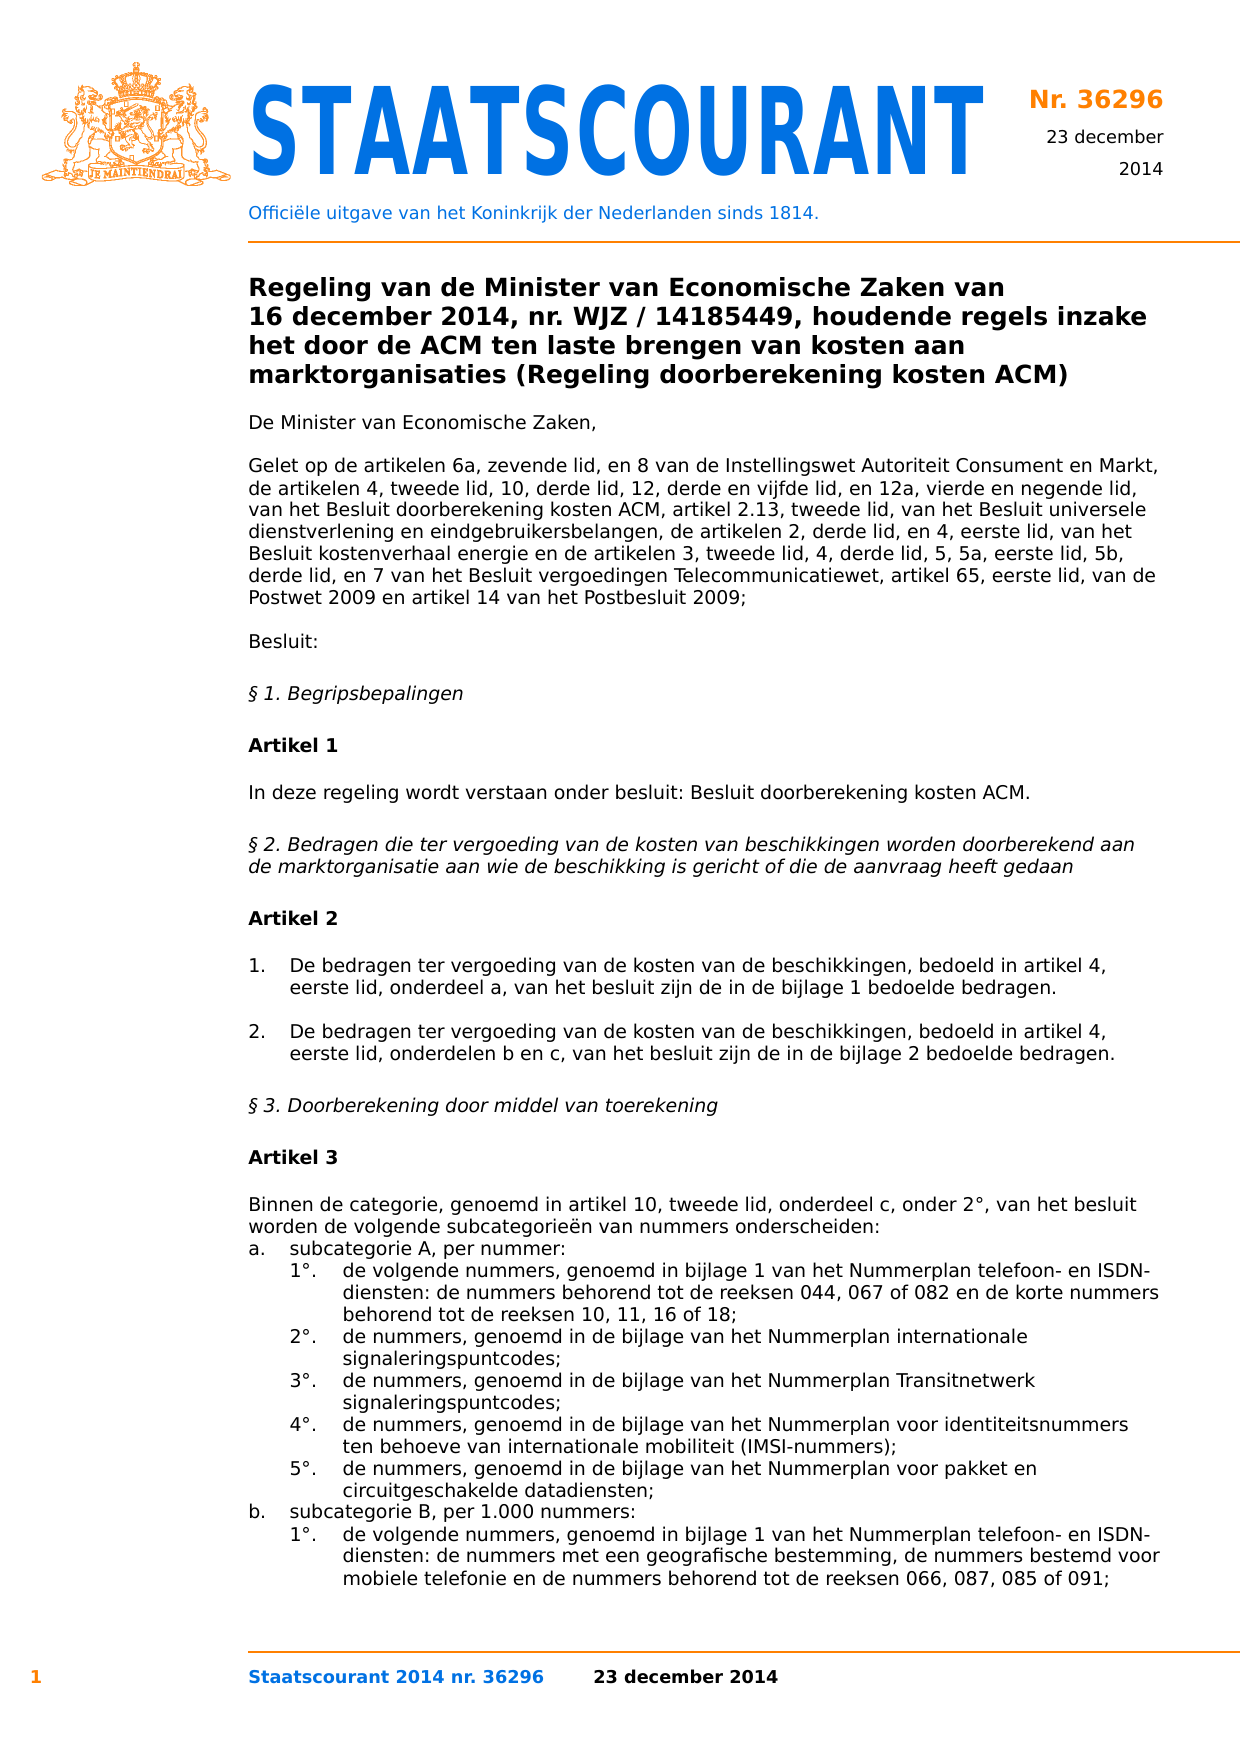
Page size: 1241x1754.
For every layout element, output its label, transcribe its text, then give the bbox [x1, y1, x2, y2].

text In deze regeling wordt verstaan onder besluit: Besluit doorberekening kosten ACM. [248, 782, 1163, 804]
text Besluit: [248, 631, 1163, 653]
text 2. De bedragen ter vergoeding van de kosten van de beschikkingen, bedoeld in artikel 4, eerste lid, onderdelen b en c, van het besluit zijn de in de bijlage 2 bedoelde bedragen. [248, 1021, 1163, 1065]
text 3°. de nummers, genoemd in de bijlage van het Nummerplan Transitnetwerk signaleringspuntcodes; [289, 1369, 1163, 1413]
text 1°. de volgende nummers, genoemd in bijlage 1 van het Nummerplan telefoon- en ISDN-diensten: de nummers behorend tot de reeksen 044, 067 of 082 en de korte nummers behorend tot de reeksen 10, 11, 16 of 18; [289, 1260, 1163, 1326]
table_cell 2014 [998, 153, 1240, 203]
subtitle § 3. Doorberekening door middel van toerekening [248, 1095, 1163, 1117]
table_cell 23 december [998, 121, 1240, 153]
text De Minister van Economische Zaken, [248, 412, 1163, 433]
picture [41, 62, 231, 186]
text 4°. de nummers, genoemd in de bijlage van het Nummerplan voor identiteitsnummers ten behoeve van internationale mobiliteit (IMSI-nummers); [289, 1413, 1163, 1457]
text a. subcategorie A, per nummer: [248, 1238, 1163, 1260]
table_header STAATSCOURANT [248, 62, 998, 203]
table_header [25, 62, 248, 241]
subtitle § 2. Bedragen die ter vergoeding van de kosten van beschikkingen worden doorberekend aan de marktorganisatie aan wie de beschikking is gericht of die de aanvraag heeft gedaan [248, 834, 1163, 878]
subtitle § 1. Begripsbepalingen [248, 683, 1163, 705]
subtitle Artikel 1 [248, 735, 1163, 757]
subtitle Artikel 3 [248, 1147, 1163, 1169]
subtitle Artikel 2 [248, 908, 1163, 930]
text 2°. de nummers, genoemd in de bijlage van het Nummerplan internationale signaleringspuntcodes; [289, 1326, 1163, 1369]
text 1. De bedragen ter vergoeding van de kosten van de beschikkingen, bedoeld in artikel 4, eerste lid, onderdeel a, van het besluit zijn de in de bijlage 1 bedoelde bedragen. [248, 955, 1163, 999]
text Gelet op de artikelen 6a, zevende lid, en 8 van de Instellingswet Autoriteit Consument en Markt, de artikelen 4, tweede lid, 10, derde lid, 12, derde en vijfde lid, en 12a, vierde en negende lid, van het Besluit doorberekening kosten ACM, artikel 2.13, tweede lid, van het Besluit universele dienstverlening en eindgebruikersbelangen, de artikelen 2, derde lid, en 4, eerste lid, van het Besluit kostenverhaal energie en de artikelen 3, tweede lid, 4, derde lid, 5, 5a, eerste lid, 5b, derde lid, en 7 van het Besluit vergoedingen Telecommunicatiewet, artikel 65, eerste lid, van de Postwet 2009 en artikel 14 van het Postbesluit 2009; [248, 455, 1163, 609]
table_header Nr. 36296 [998, 62, 1240, 121]
text b. subcategorie B, per 1.000 nummers: [248, 1501, 1163, 1523]
subtitle Regeling van de Minister van Economische Zaken van 16 december 2014, nr. WJZ / 14185449, houdende regels inzake het door de ACM ten laste brengen van kosten aan marktorganisaties (Regeling doorberekening kosten ACM) [248, 273, 1163, 390]
text 5°. de nummers, genoemd in de bijlage van het Nummerplan voor pakket en circuitgeschakelde datadiensten; [289, 1457, 1163, 1501]
text 1°. de volgende nummers, genoemd in bijlage 1 van het Nummerplan telefoon- en ISDN-diensten: de nummers met een geografische bestemming, de nummers bestemd voor mobiele telefonie en de nummers behorend tot de reeksen 066, 087, 085 of 091; [289, 1523, 1163, 1589]
table_cell Officiële uitgave van het Koninkrijk der Nederlanden sinds 1814. [248, 203, 1240, 241]
text Binnen de categorie, genoemd in artikel 10, tweede lid, onderdeel c, onder 2°, van het besluit worden de volgende subcategorieën van nummers onderscheiden: [248, 1194, 1163, 1238]
